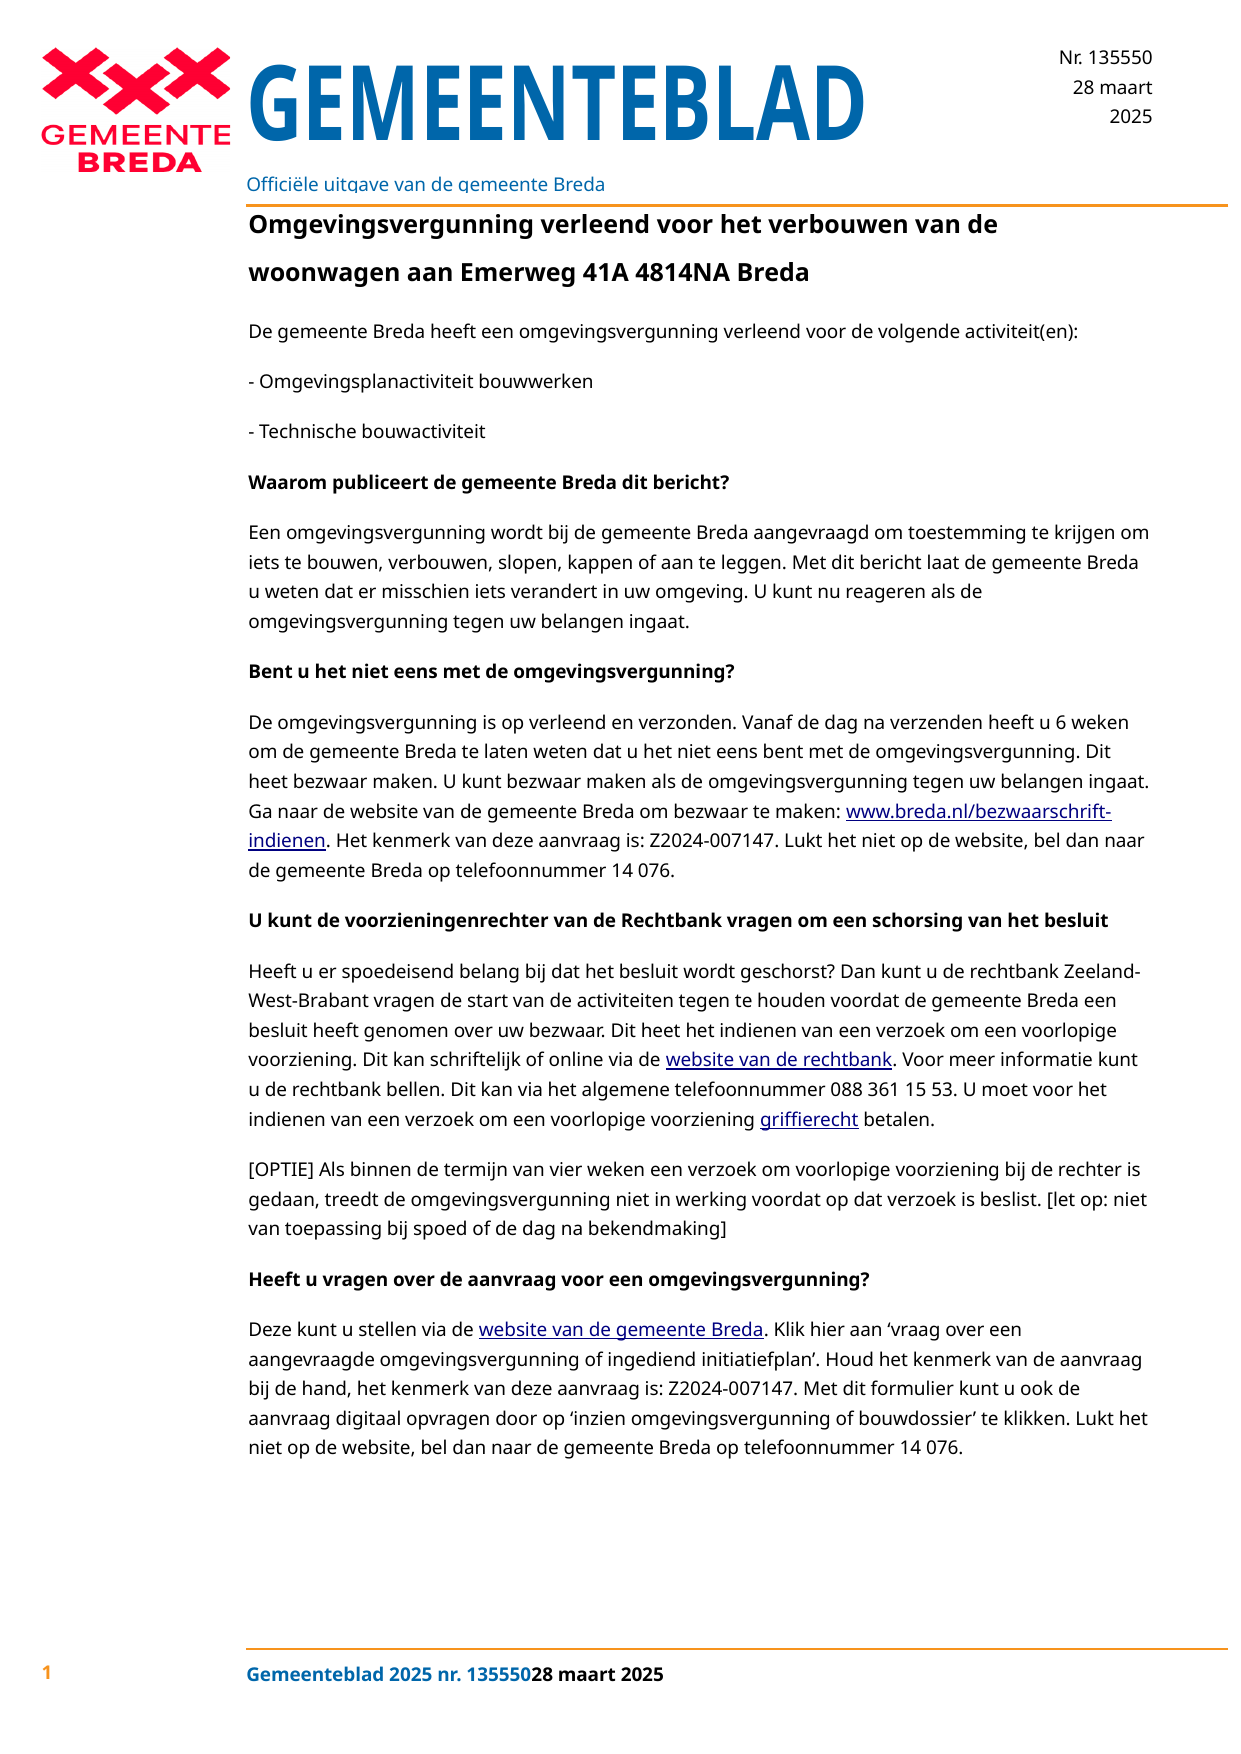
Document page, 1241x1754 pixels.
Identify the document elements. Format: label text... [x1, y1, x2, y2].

text Bent u het niet eens met de omgevingsvergunning? [248, 659, 1152, 684]
text [OPTIE] Als binnen de termijn van vier weken een verzoek om voorlopige voorziening bij de rechter is gedaan, treedt de omgevingsvergunning niet in werking voordat op dat verzoek is beslist. [let op: niet van toepassing bij spoed of de dag na bekendmaking] [248, 1156, 1152, 1241]
picture [41, 47, 231, 172]
text - Technische bouwactiviteit [248, 419, 1152, 444]
text Heeft u er spoedeisend belang bij dat het besluit wordt geschorst? Dan kunt u de rechtbank Zeeland-West-Brabant vragen de start van de activiteiten tegen te houden voordat de gemeente Breda een besluit heeft genomen over uw bezwaar. Dit heet het indienen van een verzoek om een voorlopige voorziening. Dit kan schriftelijk of online via de website van de rechtbank. Voor meer informatie kunt u de rechtbank bellen. Dit kan via het algemene telefoonnummer 088 361 15 53. U moet voor het indienen van een verzoek om een voorlopige voorziening griffierecht betalen. [248, 958, 1152, 1132]
text Een omgevingsvergunning wordt bij de gemeente Breda aangevraagd om toestemming te krijgen om iets te bouwen, verbouwen, slopen, kappen of aan te leggen. Met dit bericht laat de gemeente Breda u weten dat er misschien iets verandert in uw omgeving. U kunt nu reageren als de omgevingsvergunning tegen uw belangen ingaat. [248, 519, 1152, 634]
text Waarom publiceert de gemeente Breda dit bericht? [248, 469, 1152, 495]
text De gemeente Breda heeft een omgevingsvergunning verleend voor de volgende activiteit(en): [248, 318, 1152, 344]
text Omgevingsvergunning verleend voor het verbouwen van de woonwagen aan Emerweg 41A 4814NA Breda [248, 207, 1152, 288]
text De omgevingsvergunning is op verleend en verzonden. Vanaf de dag na verzenden heeft u 6 weken om de gemeente Breda te laten weten dat u het niet eens bent met de omgevingsvergunning. Dit heet bezwaar maken. U kunt bezwaar maken als de omgevingsvergunning tegen uw belangen ingaat. Ga naar de website van de gemeente Breda om bezwaar te maken: www.breda.nl/bezwaarschrift-indienen. Het kenmerk van deze aanvraag is: Z2024-007147. Lukt het niet op de website, bel dan naar de gemeente Breda op telefoonnummer 14 076. [248, 709, 1152, 883]
text U kunt de voorzieningenrechter van de Rechtbank vragen om een schorsing van het besluit [248, 907, 1152, 933]
text Heeft u vragen over de aanvraag voor een omgevingsvergunning? [248, 1266, 1152, 1292]
text Deze kunt u stellen via de website van de gemeente Breda. Klik hier aan ‘vraag over een aangevraagde omgevingsvergunning of ingediend initiatiefplan’. Houd het kenmerk van de aanvraag bij de hand, het kenmerk van deze aanvraag is: Z2024-007147. Met dit formulier kunt u ook de aanvraag digitaal opvragen door op ‘inzien omgevingsvergunning of bouwdossier’ te klikken. Lukt het niet op de website, bel dan naar de gemeente Breda op telefoonnummer 14 076. [248, 1316, 1152, 1460]
text - Omgevingsplanactiviteit bouwwerken [248, 368, 1152, 394]
